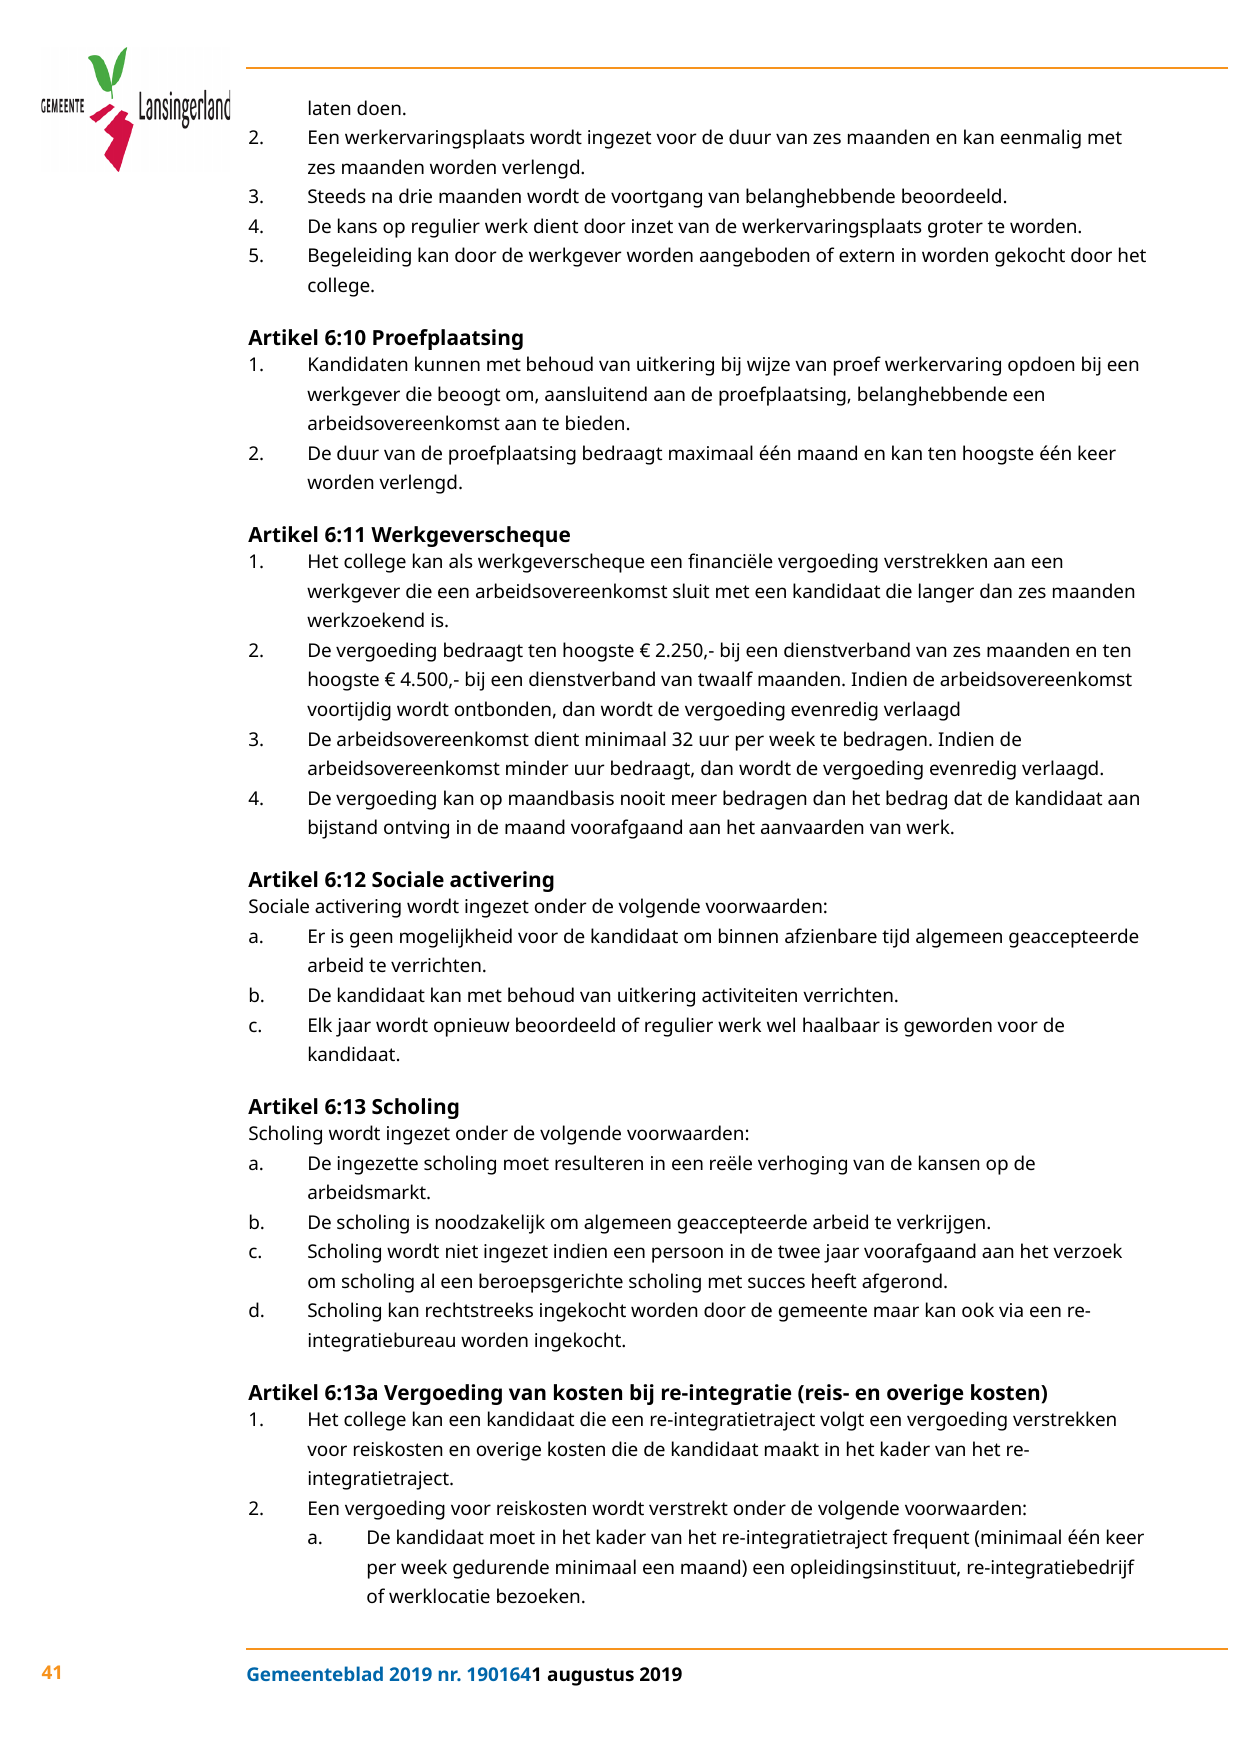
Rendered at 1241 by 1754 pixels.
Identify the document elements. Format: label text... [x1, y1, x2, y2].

list Kandidaten kunnen met behoud van uitkering bij wijze van proef werkervaring opdoen bij een werkgever die beoogt om, aansluitend aan de proefplaatsing, belanghebbende een arbeidsovereenkomst aan te bieden. [248, 351, 1152, 436]
list De scholing is noodzakelijk om algemeen geaccepteerde arbeid te verkrijgen. [248, 1209, 1152, 1235]
text Artikel 6:10 Proefplaatsing [248, 323, 1152, 351]
list Het college kan als werkgeverscheque een financiële vergoeding verstrekken aan een werkgever die een arbeidsovereenkomst sluit met een kandidaat die langer dan zes maanden werkzoekend is. [248, 548, 1152, 633]
list Er is geen mogelijkheid voor de kandidaat om binnen afzienbare tijd algemeen geaccepteerde arbeid te verrichten. [248, 923, 1152, 978]
list De kans op regulier werk dient door inzet van de werkervaringsplaats groter te worden. [248, 213, 1152, 239]
text Scholing wordt ingezet onder de volgende voorwaarden: [248, 1120, 1152, 1146]
text Artikel 6:11 Werkgeverscheque [248, 520, 1152, 548]
list De kandidaat kan met behoud van uitkering activiteiten verrichten. [248, 982, 1152, 1008]
list Scholing kan rechtstreeks ingekocht worden door de gemeente maar kan ook via een re-integratiebureau worden ingekocht. [248, 1298, 1152, 1353]
list De vergoeding kan op maandbasis nooit meer bedragen dan het bedrag dat de kandidaat aan bijstand ontving in de maand voorafgaand aan het aanvaarden van werk. [248, 785, 1152, 840]
list Scholing wordt niet ingezet indien een persoon in de twee jaar voorafgaand aan het verzoek om scholing al een beroepsgerichte scholing met succes heeft afgerond. [248, 1238, 1152, 1294]
list Elk jaar wordt opnieuw beoordeeld of regulier werk wel haalbaar is geworden voor de kandidaat. [248, 1012, 1152, 1067]
list laten doen. [248, 95, 1152, 121]
list De duur van de proefplaatsing bedraagt maximaal één maand en kan ten hoogste één keer worden verlengd. [248, 440, 1152, 495]
list Een werkervaringsplaats wordt ingezet voor de duur van zes maanden en kan eenmalig met zes maanden worden verlengd. [248, 124, 1152, 180]
text Artikel 6:13 Scholing [248, 1092, 1152, 1120]
picture [41, 47, 231, 172]
text Sociale activering wordt ingezet onder de volgende voorwaarden: [248, 893, 1152, 919]
list De ingezette scholing moet resulteren in een reële verhoging van de kansen op de arbeidsmarkt. [248, 1150, 1152, 1205]
text Artikel 6:12 Sociale activering [248, 865, 1152, 893]
list De arbeidsovereenkomst dient minimaal 32 uur per week te bedragen. Indien de arbeidsovereenkomst minder uur bedraagt, dan wordt de vergoeding evenredig verlaagd. [248, 726, 1152, 781]
list Begeleiding kan door de werkgever worden aangeboden of extern in worden gekocht door het college. [248, 243, 1152, 298]
list Steeds na drie maanden wordt de voortgang van belanghebbende beoordeeld. [248, 183, 1152, 209]
list De kandidaat moet in het kader van het re-integratietraject frequent (minimaal één keer per week gedurende minimaal een maand) een opleidingsinstituut, re-integratiebedrijf of werklocatie bezoeken. [307, 1524, 1152, 1609]
text Artikel 6:13a Vergoeding van kosten bij re-integratie (reis- en overige kosten) [248, 1378, 1152, 1406]
list Het college kan een kandidaat die een re-integratietraject volgt een vergoeding verstrekken voor reiskosten en overige kosten die de kandidaat maakt in het kader van het re-integratietraject. [248, 1406, 1152, 1491]
list De vergoeding bedraagt ten hoogste € 2.250,- bij een dienstverband van zes maanden en ten hoogste € 4.500,- bij een dienstverband van twaalf maanden. Indien de arbeidsovereenkomst voortijdig wordt ontbonden, dan wordt de vergoeding evenredig verlaagd [248, 637, 1152, 722]
list Een vergoeding voor reiskosten wordt verstrekt onder de volgende voorwaarden: [248, 1495, 1152, 1521]
